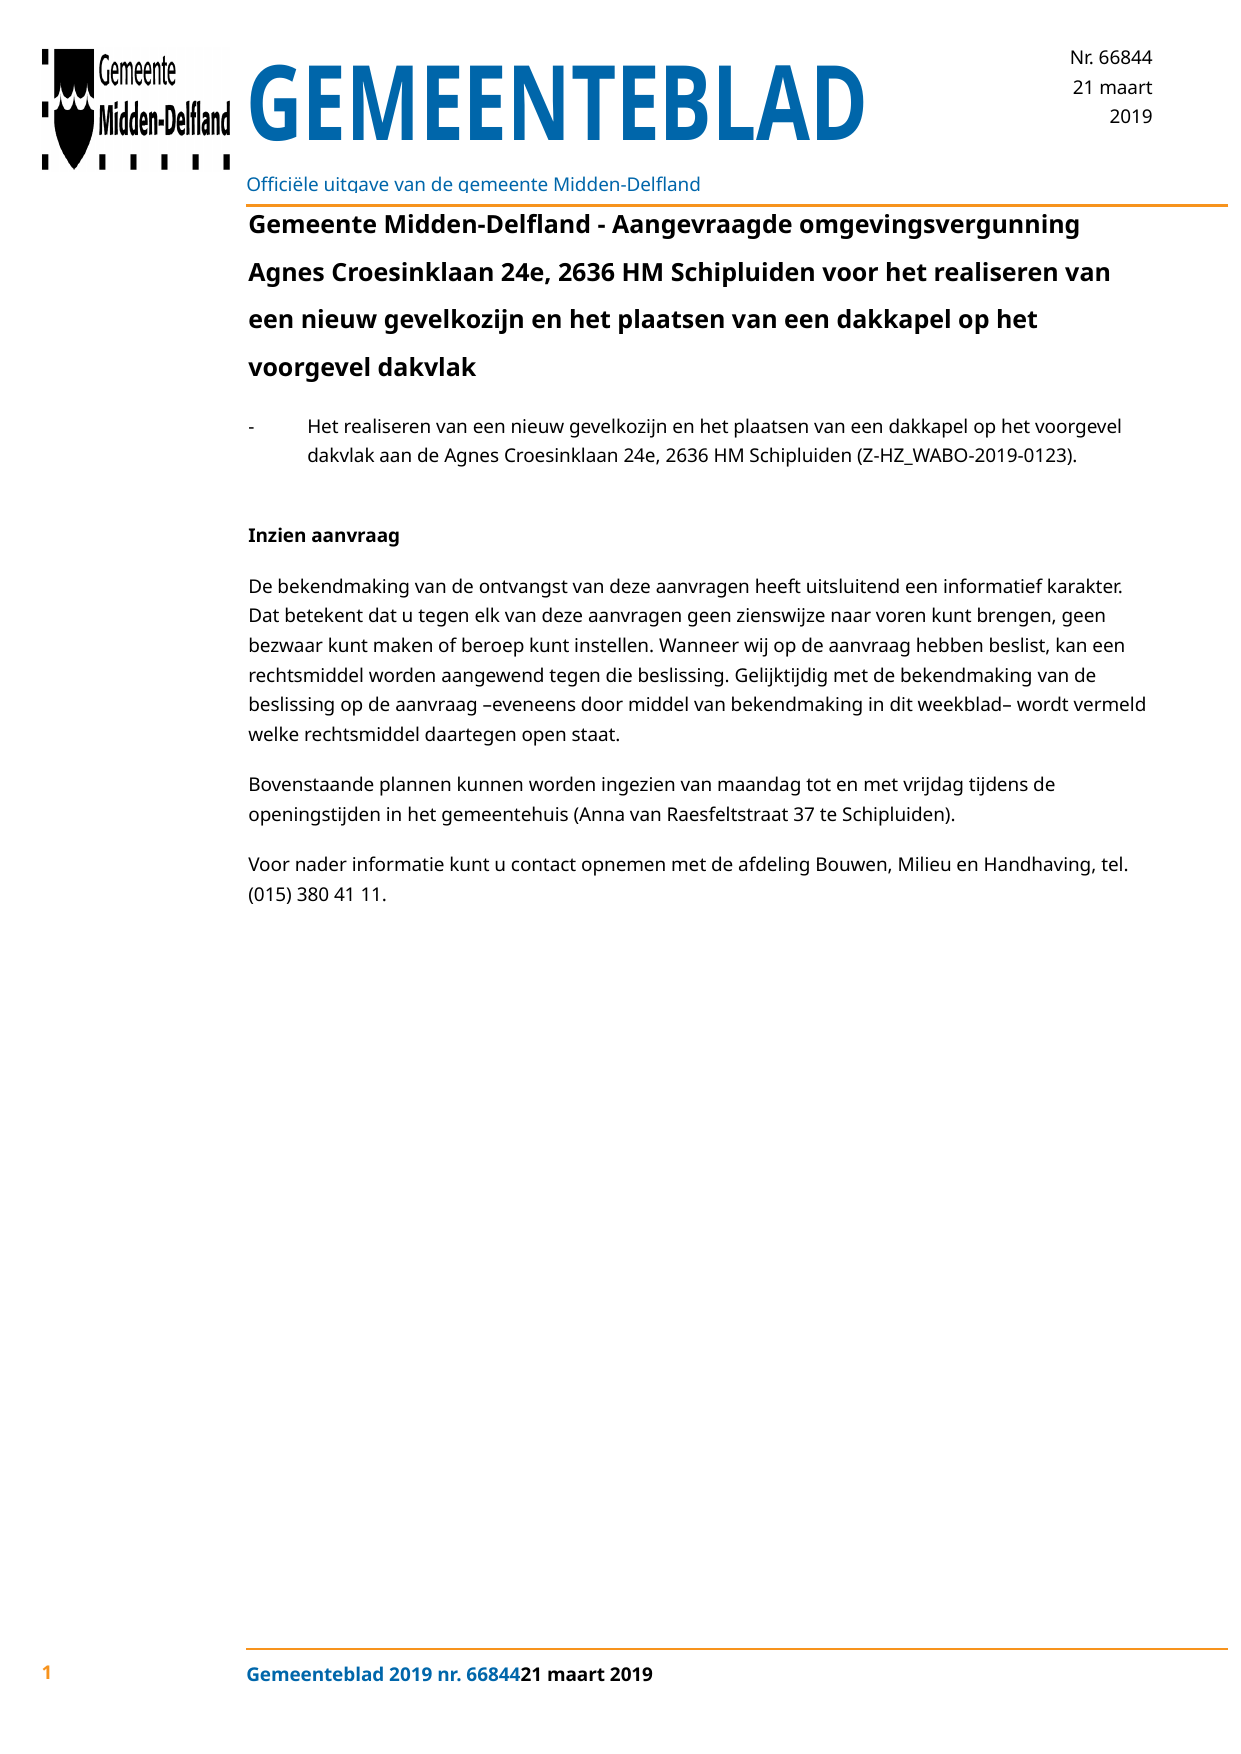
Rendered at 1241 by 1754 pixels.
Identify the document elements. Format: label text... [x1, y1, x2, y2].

list Het realiseren van een nieuw gevelkozijn en het plaatsen van een dakkapel op het voorgevel dakvlak aan de Agnes Croesinklaan 24e, 2636 HM Schipluiden (Z-HZ_WABO-2019-0123). [248, 413, 1152, 468]
picture [41, 47, 231, 172]
text Voor nader informatie kunt u contact opnemen met de afdeling Bouwen, Milieu en Handhaving, tel. (015) 380 41 11. [248, 851, 1152, 907]
text Bovenstaande plannen kunnen worden ingezien van maandag tot en met vrijdag tijdens de openingstijden in het gemeentehuis (Anna van Raesfeltstraat 37 te Schipluiden). [248, 771, 1152, 827]
text De bekendmaking van de ontvangst van deze aanvragen heeft uitsluitend een informatief karakter. Dat betekent dat u tegen elk van deze aanvragen geen zienswijze naar voren kunt brengen, geen bezwaar kunt maken of beroep kunt instellen. Wanneer wij op de aanvraag hebben beslist, kan een rechtsmiddel worden aangewend tegen die beslissing. Gelijktijdig met de bekendmaking van de beslissing op de aanvraag –eveneens door middel van bekendmaking in dit weekblad– wordt vermeld welke rechtsmiddel daartegen open staat. [248, 573, 1152, 747]
text Gemeente Midden-Delfland - Aangevraagde omgevingsvergunning Agnes Croesinklaan 24e, 2636 HM Schipluiden voor het realiseren van een nieuw gevelkozijn en het plaatsen van een dakkapel op het voorgevel dakvlak [248, 207, 1152, 384]
text Inzien aanvraag [248, 523, 1152, 548]
